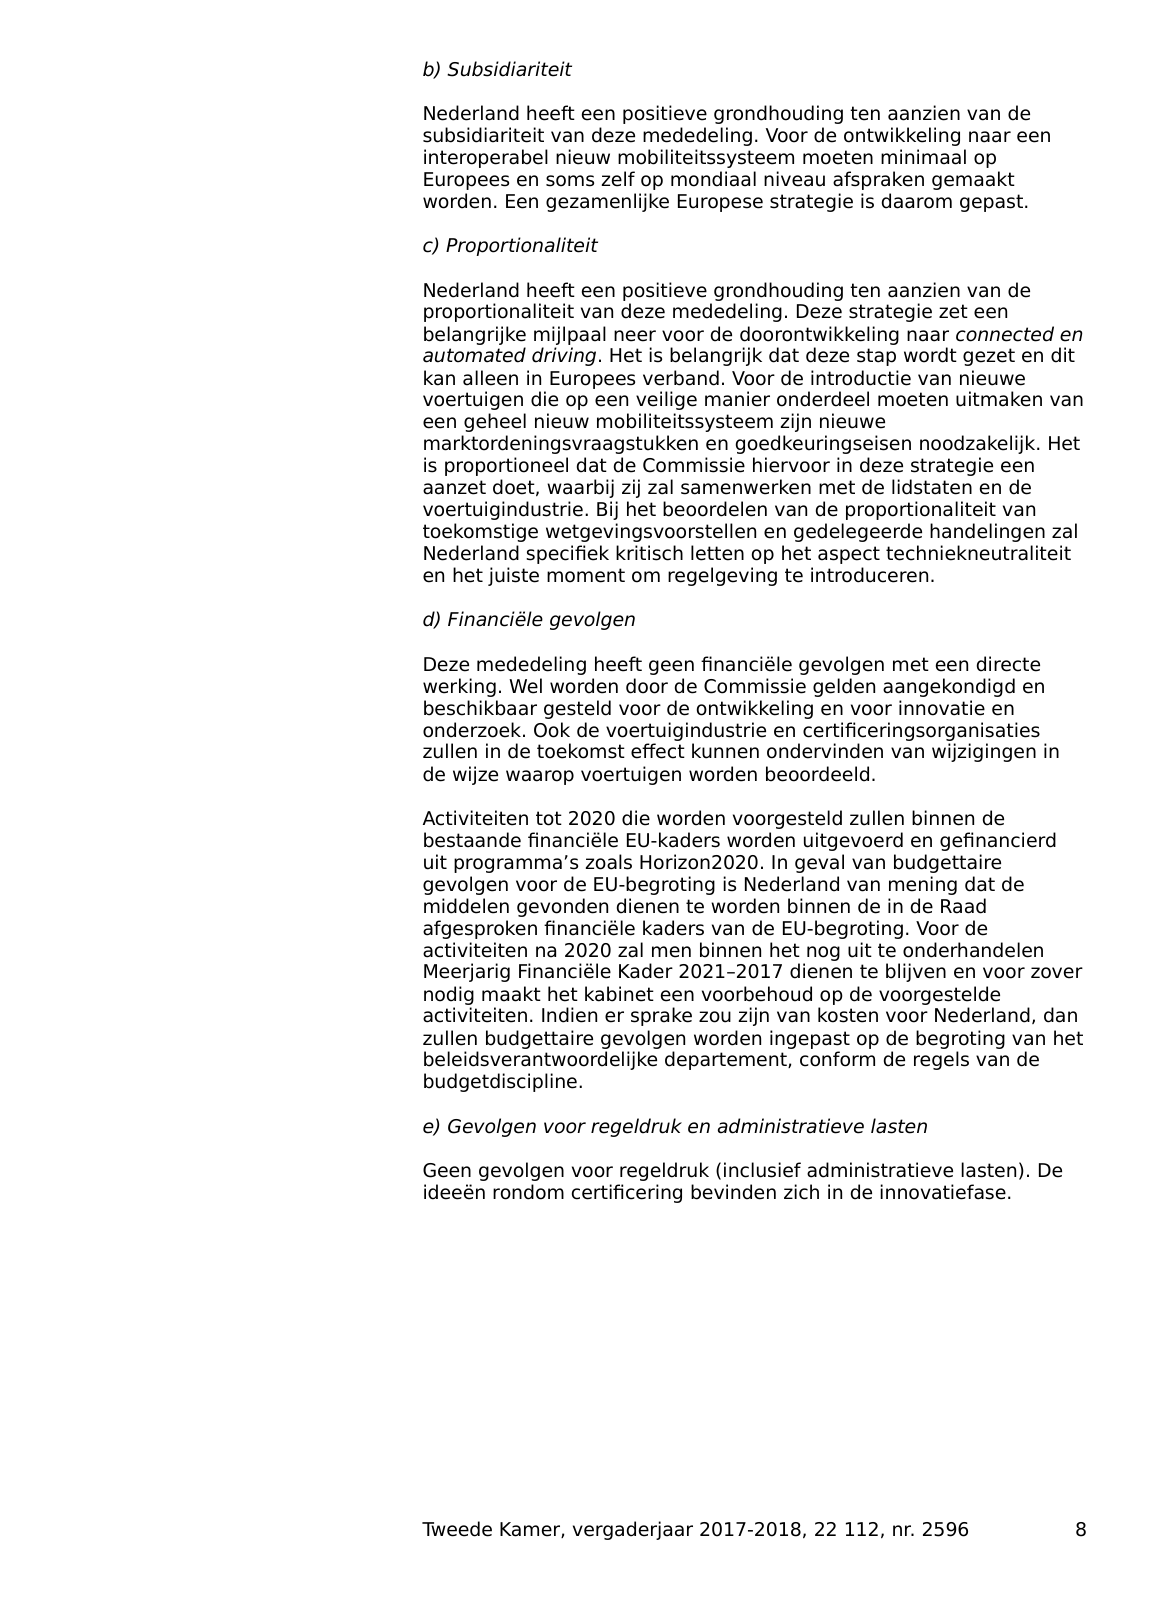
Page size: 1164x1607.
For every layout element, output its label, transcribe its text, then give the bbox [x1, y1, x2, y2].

subtitle e) Gevolgen voor regeldruk en administratieve lasten [422, 1116, 1087, 1137]
text Nederland heeft een positieve grondhouding ten aanzien van de proportionaliteit van deze mededeling. Deze strategie zet een belangrijke mijlpaal neer voor de doorontwikkeling naar connected en automated driving. Het is belangrijk dat deze stap wordt gezet en dit kan alleen in Europees verband. Voor de introductie van nieuwe voertuigen die op een veilige manier onderdeel moeten uitmaken van een geheel nieuw mobiliteitssysteem zijn nieuwe marktordeningsvraagstukken en goedkeuringseisen noodzakelijk. Het is proportioneel dat de Commissie hiervoor in deze strategie een aanzet doet, waarbij zij zal samenwerken met de lidstaten en de voertuigindustrie. Bij het beoordelen van de proportionaliteit van toekomstige wetgevingsvoorstellen en gedelegeerde handelingen zal Nederland specifiek kritisch letten op het aspect techniekneutraliteit en het juiste moment om regelgeving te introduceren. [422, 279, 1087, 587]
subtitle b) Subsidiariteit [422, 59, 1087, 81]
text Geen gevolgen voor regeldruk (inclusief administratieve lasten). De ideeën rondom certificering bevinden zich in de innovatiefase. [422, 1160, 1087, 1204]
subtitle c) Proportionaliteit [422, 235, 1087, 257]
text Activiteiten tot 2020 die worden voorgesteld zullen binnen de bestaande financiële EU-kaders worden uitgevoerd en gefinancierd uit programma’s zoals Horizon2020. In geval van budgettaire gevolgen voor de EU-begroting is Nederland van mening dat de middelen gevonden dienen te worden binnen de in de Raad afgesproken financiële kaders van de EU-begroting. Voor de activiteiten na 2020 zal men binnen het nog uit te onderhandelen Meerjarig Financiële Kader 2021–2017 dienen te blijven en voor zover nodig maakt het kabinet een voorbehoud op de voorgestelde activiteiten. Indien er sprake zou zijn van kosten voor Nederland, dan zullen budgettaire gevolgen worden ingepast op de begroting van het beleidsverantwoordelijke departement, conform de regels van de budgetdiscipline. [422, 808, 1087, 1093]
subtitle d) Financiële gevolgen [422, 609, 1087, 631]
text Deze mededeling heeft geen financiële gevolgen met een directe werking. Wel worden door de Commissie gelden aangekondigd en beschikbaar gesteld voor de ontwikkeling en voor innovatie en onderzoek. Ook de voertuigindustrie en certificeringsorganisaties zullen in de toekomst effect kunnen ondervinden van wijzigingen in de wijze waarop voertuigen worden beoordeeld. [422, 653, 1087, 785]
text Nederland heeft een positieve grondhouding ten aanzien van de subsidiariteit van deze mededeling. Voor de ontwikkeling naar een interoperabel nieuw mobiliteitssysteem moeten minimaal op Europees en soms zelf op mondiaal niveau afspraken gemaakt worden. Een gezamenlijke Europese strategie is daarom gepast. [422, 103, 1087, 213]
